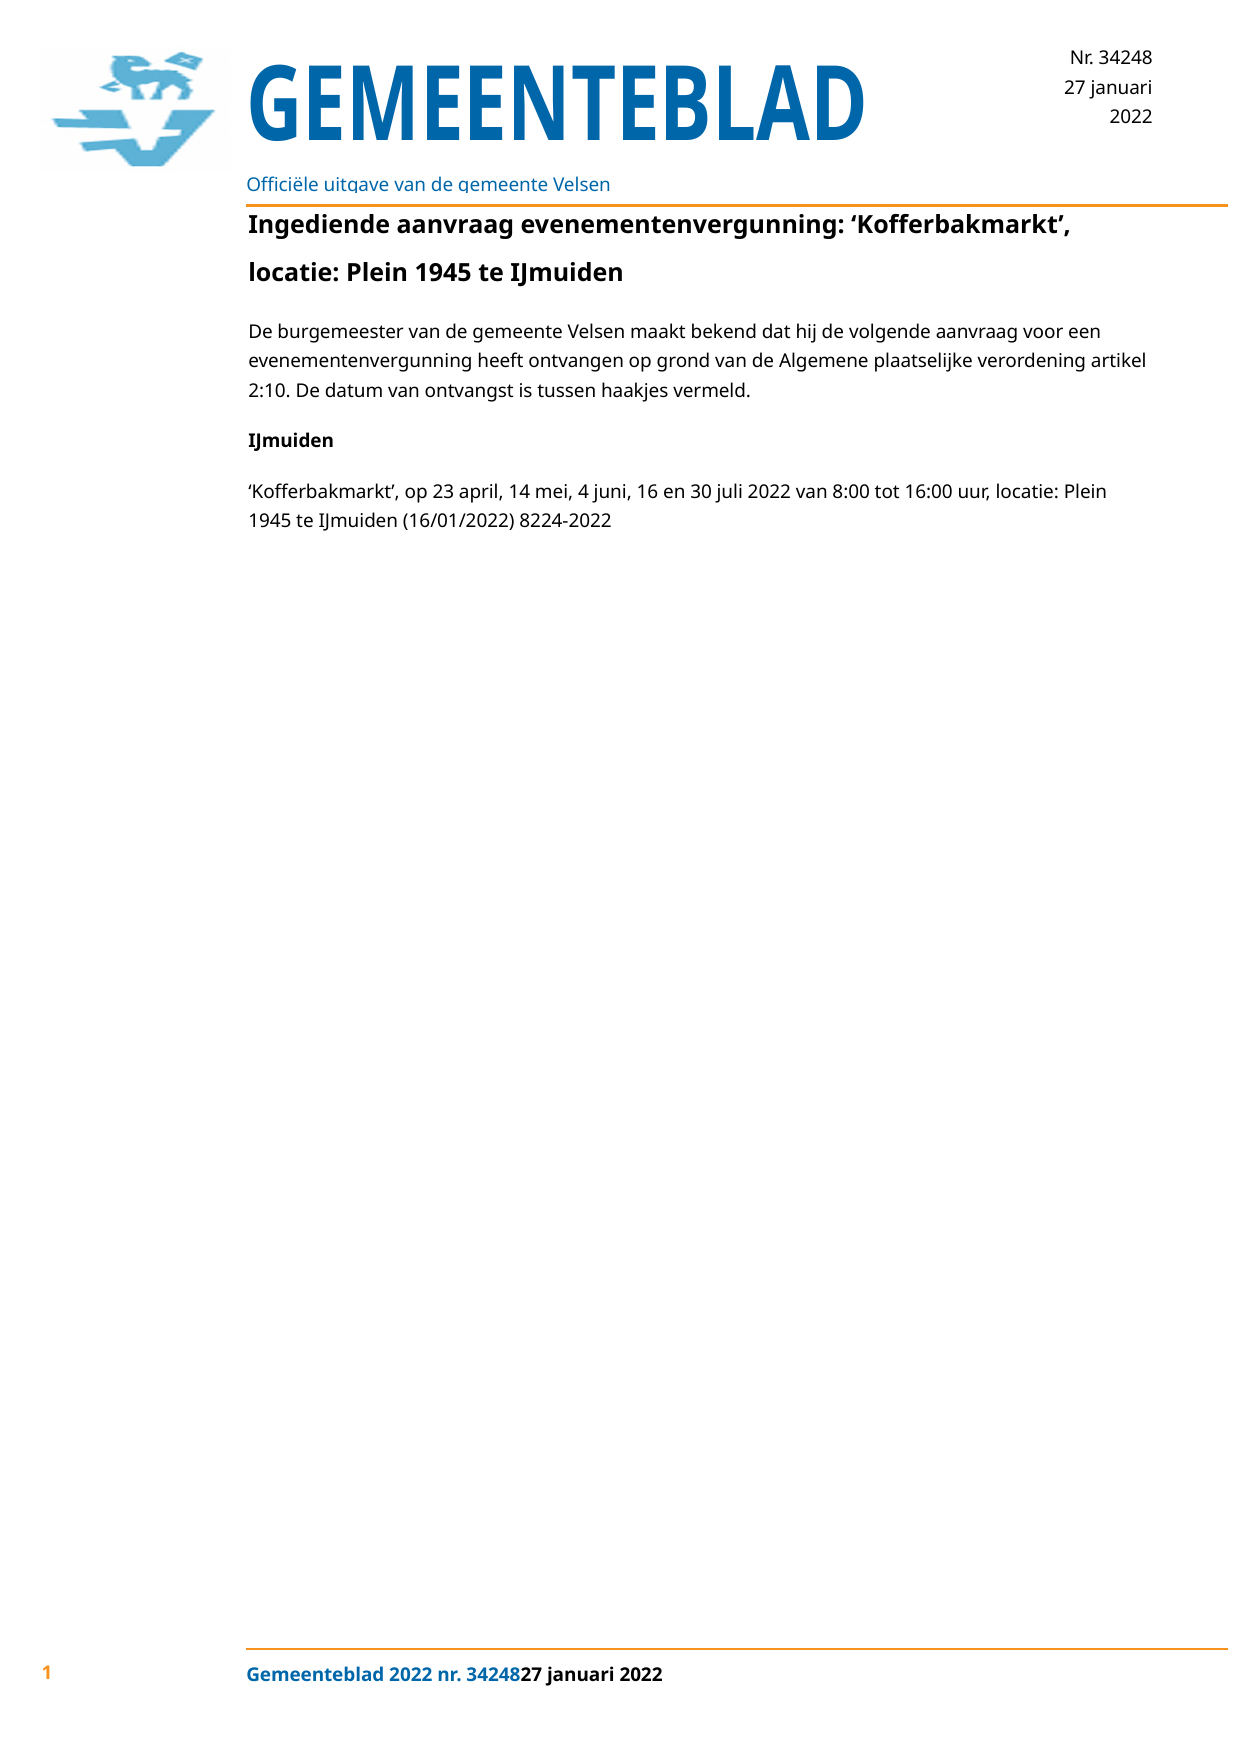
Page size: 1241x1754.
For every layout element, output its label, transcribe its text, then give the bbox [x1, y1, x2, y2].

text IJmuiden [248, 427, 1152, 453]
text De burgemeester van de gemeente Velsen maakt bekend dat hij de volgende aanvraag voor een evenementenvergunning heeft ontvangen op grond van de Algemene plaatselijke verordening artikel 2:10. De datum van ontvangst is tussen haakjes vermeld. [248, 318, 1152, 403]
picture [41, 47, 231, 172]
text Ingediende aanvraag evenementenvergunning: ‘Kofferbakmarkt’, locatie: Plein 1945 te IJmuiden [248, 207, 1152, 288]
text ‘Kofferbakmarkt’, op 23 april, 14 mei, 4 juni, 16 en 30 juli 2022 van 8:00 tot 16:00 uur, locatie: Plein 1945 te IJmuiden (16/01/2022) 8224-2022 [248, 478, 1152, 533]
